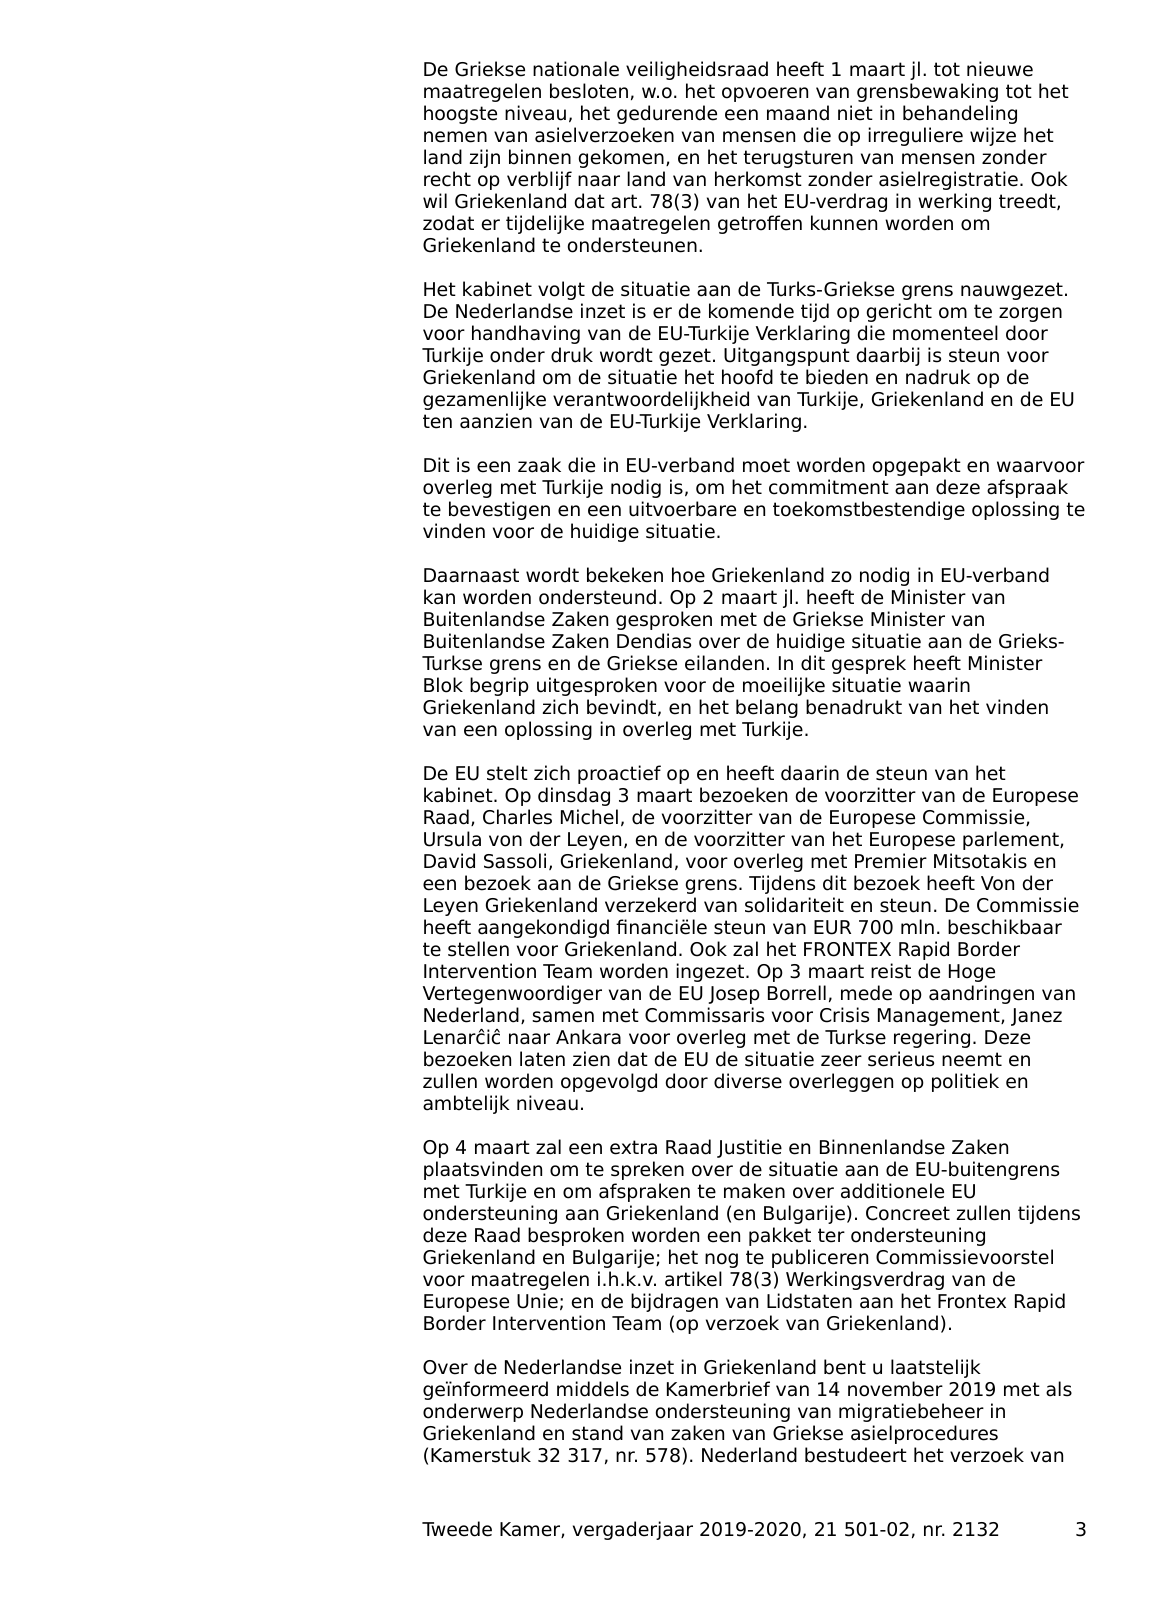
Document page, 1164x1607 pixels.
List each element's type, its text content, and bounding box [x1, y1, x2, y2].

text Het kabinet volgt de situatie aan de Turks-Griekse grens nauwgezet. De Nederlandse inzet is er de komende tijd op gericht om te zorgen voor handhaving van de EU-Turkije Verklaring die momenteel door Turkije onder druk wordt gezet. Uitgangspunt daarbij is steun voor Griekenland om de situatie het hoofd te bieden en nadruk op de gezamenlijke verantwoordelijkheid van Turkije, Griekenland en de EU ten aanzien van de EU-Turkije Verklaring. [422, 279, 1087, 433]
text De Griekse nationale veiligheidsraad heeft 1 maart jl. tot nieuwe maatregelen besloten, w.o. het opvoeren van grensbewaking tot het hoogste niveau, het gedurende een maand niet in behandeling nemen van asielverzoeken van mensen die op irreguliere wijze het land zijn binnen gekomen, en het terugsturen van mensen zonder recht op verblijf naar land van herkomst zonder asielregistratie. Ook wil Griekenland dat art. 78(3) van het EU-verdrag in werking treedt, zodat er tijdelijke maatregelen getroffen kunnen worden om Griekenland te ondersteunen. [422, 59, 1087, 257]
text De EU stelt zich proactief op en heeft daarin de steun van het kabinet. Op dinsdag 3 maart bezoeken de voorzitter van de Europese Raad, Charles Michel, de voorzitter van de Europese Commissie, Ursula von der Leyen, en de voorzitter van het Europese parlement, David Sassoli, Griekenland, voor overleg met Premier Mitsotakis en een bezoek aan de Griekse grens. Tijdens dit bezoek heeft Von der Leyen Griekenland verzekerd van solidariteit en steun. De Commissie heeft aangekondigd financiële steun van EUR 700 mln. beschikbaar te stellen voor Griekenland. Ook zal het FRONTEX Rapid Border Intervention Team worden ingezet. Op 3 maart reist de Hoge Vertegenwoordiger van de EU Josep Borrell, mede op aandringen van Nederland, samen met Commissaris voor Crisis Management, Janez Lenarĉiĉ naar Ankara voor overleg met de Turkse regering. Deze bezoeken laten zien dat de EU de situatie zeer serieus neemt en zullen worden opgevolgd door diverse overleggen op politiek en ambtelijk niveau. [422, 763, 1087, 1115]
text Over de Nederlandse inzet in Griekenland bent u laatstelijk geïnformeerd middels de Kamerbrief van 14 november 2019 met als onderwerp Nederlandse ondersteuning van migratiebeheer in Griekenland en stand van zaken van Griekse asielprocedures (Kamerstuk 32 317, nr. 578). Nederland bestudeert het verzoek van [422, 1357, 1087, 1467]
text Op 4 maart zal een extra Raad Justitie en Binnenlandse Zaken plaatsvinden om te spreken over de situatie aan de EU-buitengrens met Turkije en om afspraken te maken over additionele EU ondersteuning aan Griekenland (en Bulgarije). Concreet zullen tijdens deze Raad besproken worden een pakket ter ondersteuning Griekenland en Bulgarije; het nog te publiceren Commissievoorstel voor maatregelen i.h.k.v. artikel 78(3) Werkingsverdrag van de Europese Unie; en de bijdragen van Lidstaten aan het Frontex Rapid Border Intervention Team (op verzoek van Griekenland). [422, 1137, 1087, 1335]
text Daarnaast wordt bekeken hoe Griekenland zo nodig in EU-verband kan worden ondersteund. Op 2 maart jl. heeft de Minister van Buitenlandse Zaken gesproken met de Griekse Minister van Buitenlandse Zaken Dendias over de huidige situatie aan de Grieks-Turkse grens en de Griekse eilanden. In dit gesprek heeft Minister Blok begrip uitgesproken voor de moeilijke situatie waarin Griekenland zich bevindt, en het belang benadrukt van het vinden van een oplossing in overleg met Turkije. [422, 565, 1087, 741]
text Dit is een zaak die in EU-verband moet worden opgepakt en waarvoor overleg met Turkije nodig is, om het commitment aan deze afspraak te bevestigen en een uitvoerbare en toekomstbestendige oplossing te vinden voor de huidige situatie. [422, 455, 1087, 543]
